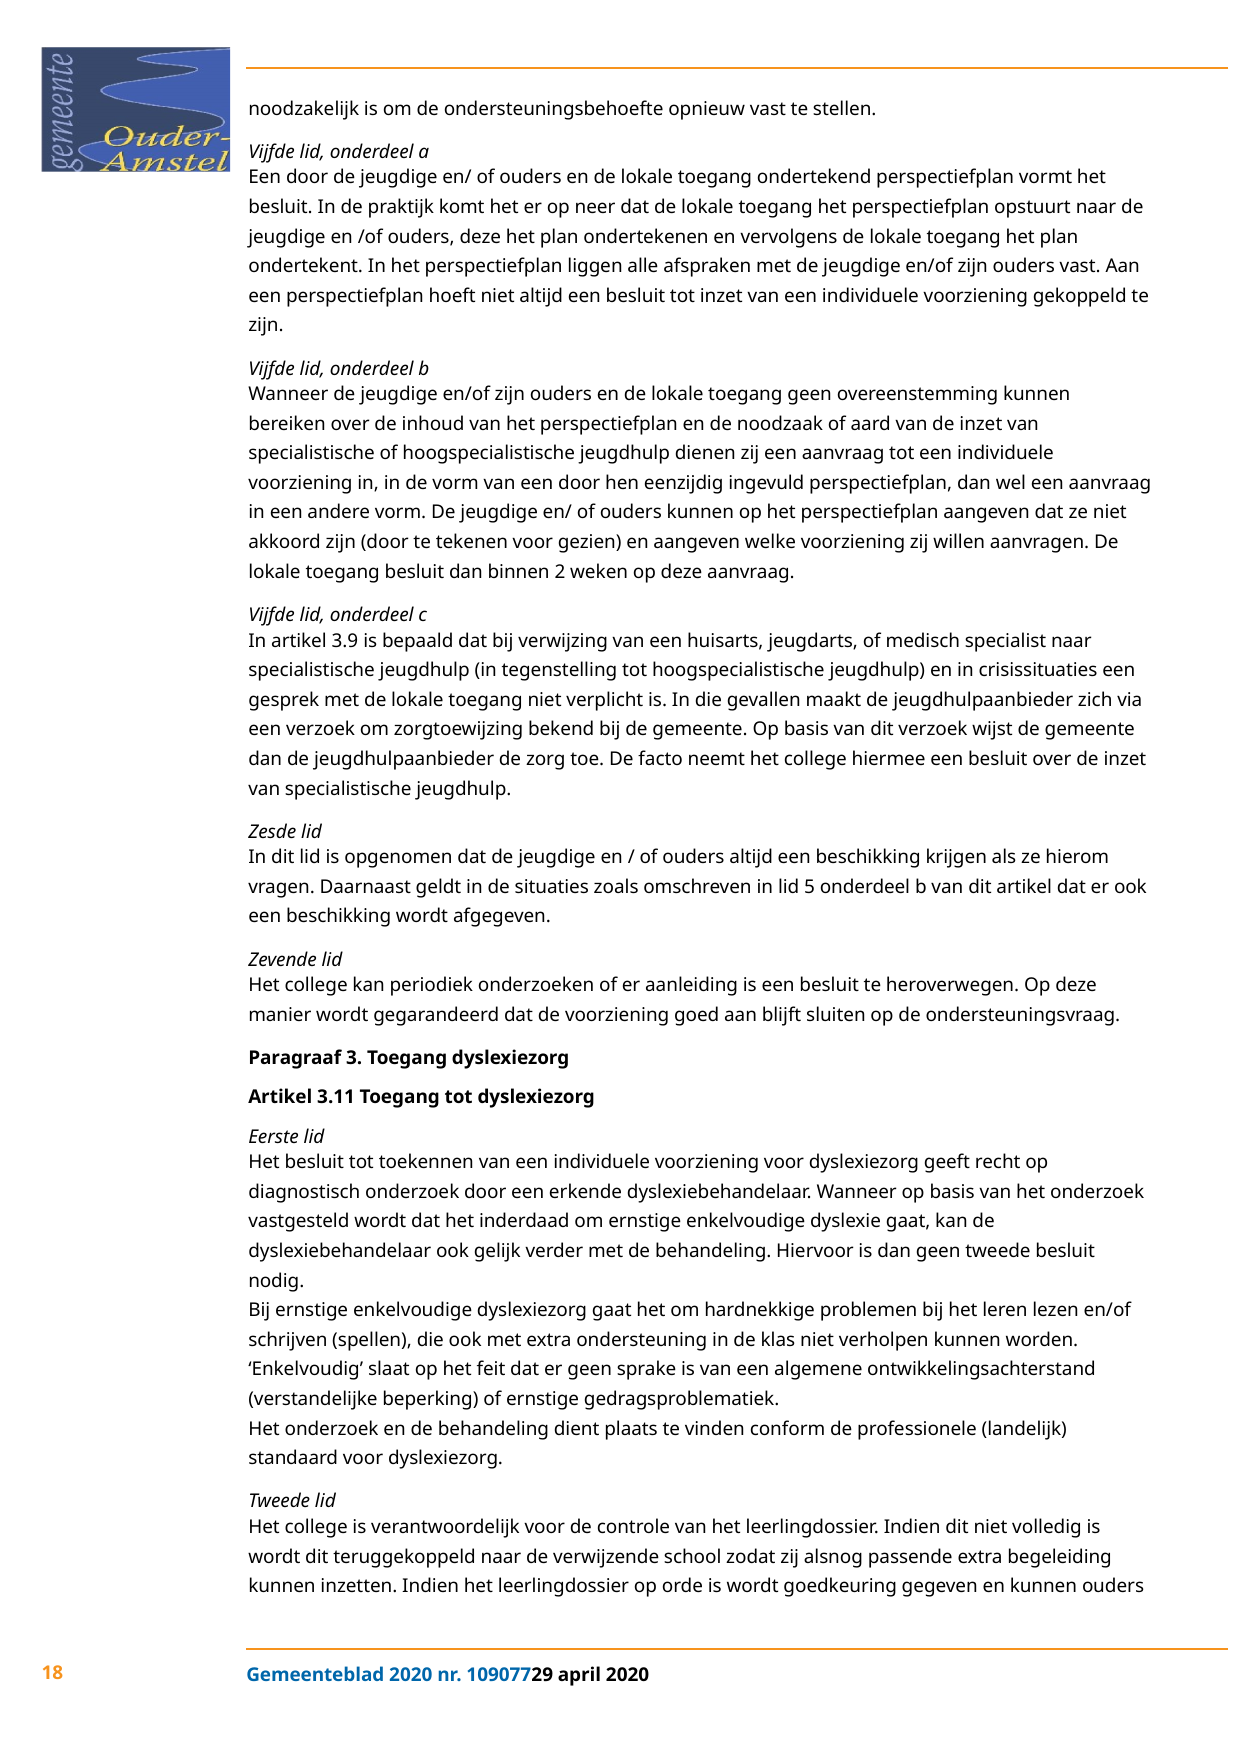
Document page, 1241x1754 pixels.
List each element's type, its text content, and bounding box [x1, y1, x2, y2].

text Een door de jeugdige en/ of ouders en de lokale toegang ondertekend perspectiefplan vormt het besluit. In de praktijk komt het er op neer dat de lokale toegang het perspectiefplan opstuurt naar de jeugdige en /of ouders, deze het plan ondertekenen en vervolgens de lokale toegang het plan ondertekent. In het perspectiefplan liggen alle afspraken met de jeugdige en/of zijn ouders vast. Aan een perspectiefplan hoeft niet altijd een besluit tot inzet van een individuele voorziening gekoppeld te zijn. [248, 164, 1152, 337]
text Het besluit tot toekennen van een individuele voorziening voor dyslexiezorg geeft recht op diagnostisch onderzoek door een erkende dyslexiebehandelaar. Wanneer op basis van het onderzoek vastgesteld wordt dat het inderdaad om ernstige enkelvoudige dyslexie gaat, kan de dyslexiebehandelaar ook gelijk verder met de behandeling. Hiervoor is dan geen tweede besluit nodig. [248, 1148, 1152, 1293]
text Wanneer de jeugdige en/of zijn ouders en de lokale toegang geen overeenstemming kunnen bereiken over de inhoud van het perspectiefplan en de noodzaak of aard van de inzet van specialistische of hoogspecialistische jeugdhulp dienen zij een aanvraag tot een individuele voorziening in, in de vorm van een door hen eenzijdig ingevuld perspectiefplan, dan wel een aanvraag in een andere vorm. De jeugdige en/ of ouders kunnen op het perspectiefplan aangeven dat ze niet akkoord zijn (door te tekenen voor gezien) en aangeven welke voorziening zij willen aanvragen. De lokale toegang besluit dan binnen 2 weken op deze aanvraag. [248, 380, 1152, 584]
text Vijfde lid, onderdeel a [248, 138, 1152, 164]
text Artikel 3.11 Toegang tot dyslexiezorg [248, 1083, 1152, 1109]
text Het college is verantwoordelijk voor de controle van het leerlingdossier. Indien dit niet volledig is wordt dit teruggekoppeld naar de verwijzende school zodat zij alsnog passende extra begeleiding kunnen inzetten. Indien het leerlingdossier op orde is wordt goedkeuring gegeven en kunnen ouders [248, 1513, 1152, 1598]
text Zevende lid [248, 946, 1152, 972]
text Het onderzoek en de behandeling dient plaats te vinden conform de professionele (landelijk) standaard voor dyslexiezorg. [248, 1415, 1152, 1470]
text Eerste lid [248, 1123, 1152, 1148]
text noodzakelijk is om de ondersteuningsbehoefte opnieuw vast te stellen. [248, 95, 1152, 121]
text In artikel 3.9 is bepaald dat bij verwijzing van een huisarts, jeugdarts, of medisch specialist naar specialistische jeugdhulp (in tegenstelling tot hoogspecialistische jeugdhulp) en in crisissituaties een gesprek met de lokale toegang niet verplicht is. In die gevallen maakt de jeugdhulpaanbieder zich via een verzoek om zorgtoewijzing bekend bij de gemeente. Op basis van dit verzoek wijst de gemeente dan de jeugdhulpaanbieder de zorg toe. De facto neemt het college hiermee een besluit over de inzet van specialistische jeugdhulp. [248, 627, 1152, 800]
text Zesde lid [248, 818, 1152, 843]
text Paragraaf 3. Toegang dyslexiezorg [248, 1044, 1152, 1070]
picture [41, 47, 231, 172]
text Vijfde lid, onderdeel b [248, 355, 1152, 380]
text In dit lid is opgenomen dat de jeugdige en / of ouders altijd een beschikking krijgen als ze hierom vragen. Daarnaast geldt in de situaties zoals omschreven in lid 5 onderdeel b van dit artikel dat er ook een beschikking wordt afgegeven. [248, 843, 1152, 928]
text Bij ernstige enkelvoudige dyslexiezorg gaat het om hardnekkige problemen bij het leren lezen en/of schrijven (spellen), die ook met extra ondersteuning in de klas niet verholpen kunnen worden. ‘Enkelvoudig’ slaat op het feit dat er geen sprake is van een algemene ontwikkelingsachterstand (verstandelijke beperking) of ernstige gedragsproblematiek. [248, 1296, 1152, 1411]
text Het college kan periodiek onderzoeken of er aanleiding is een besluit te heroverwegen. Op deze manier wordt gegarandeerd dat de voorziening goed aan blijft sluiten op de ondersteuningsvraag. [248, 972, 1152, 1027]
text Tweede lid [248, 1487, 1152, 1513]
text Vijfde lid, onderdeel c [248, 601, 1152, 627]
